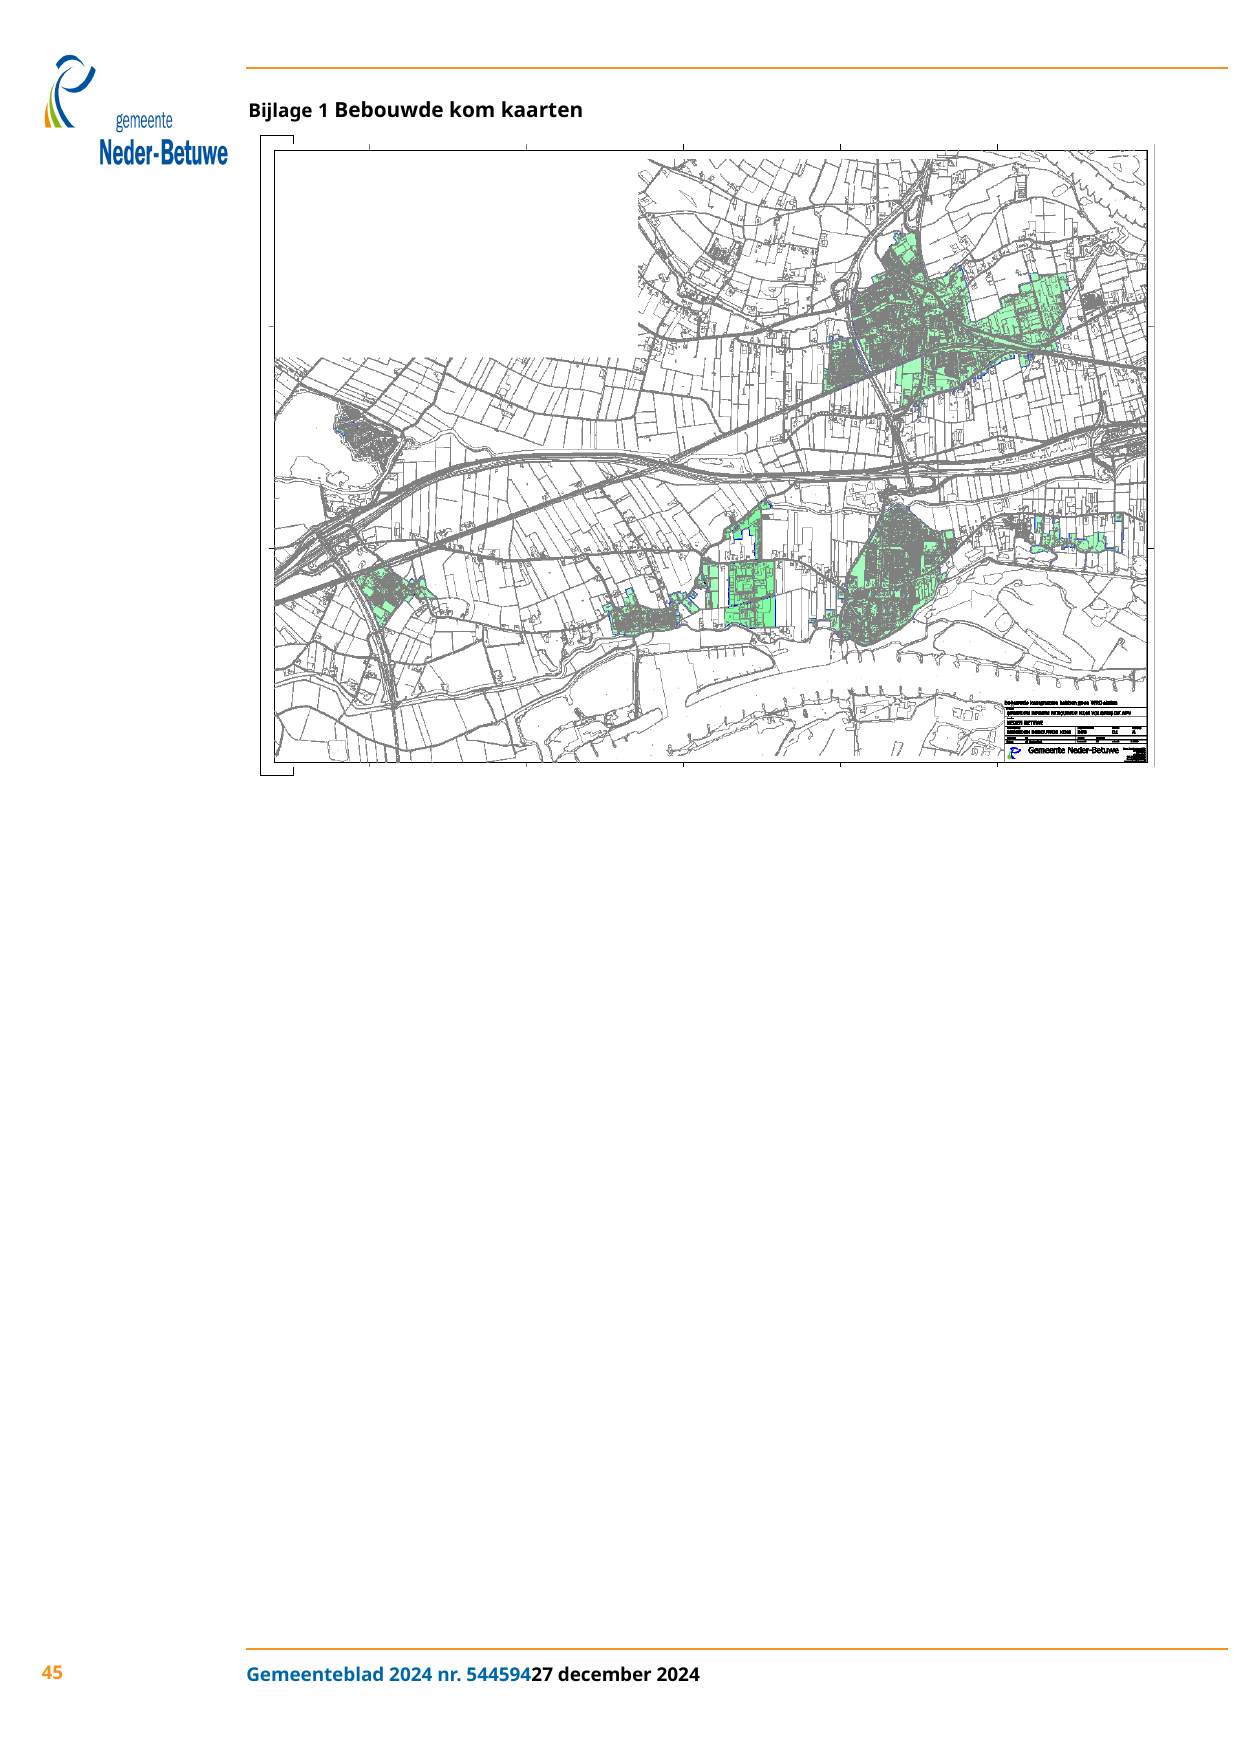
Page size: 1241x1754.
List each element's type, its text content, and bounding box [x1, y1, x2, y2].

picture [41, 47, 231, 172]
picture [268, 144, 1155, 767]
text Bijlage 1 Bebouwde kom kaarten [248, 95, 1152, 123]
